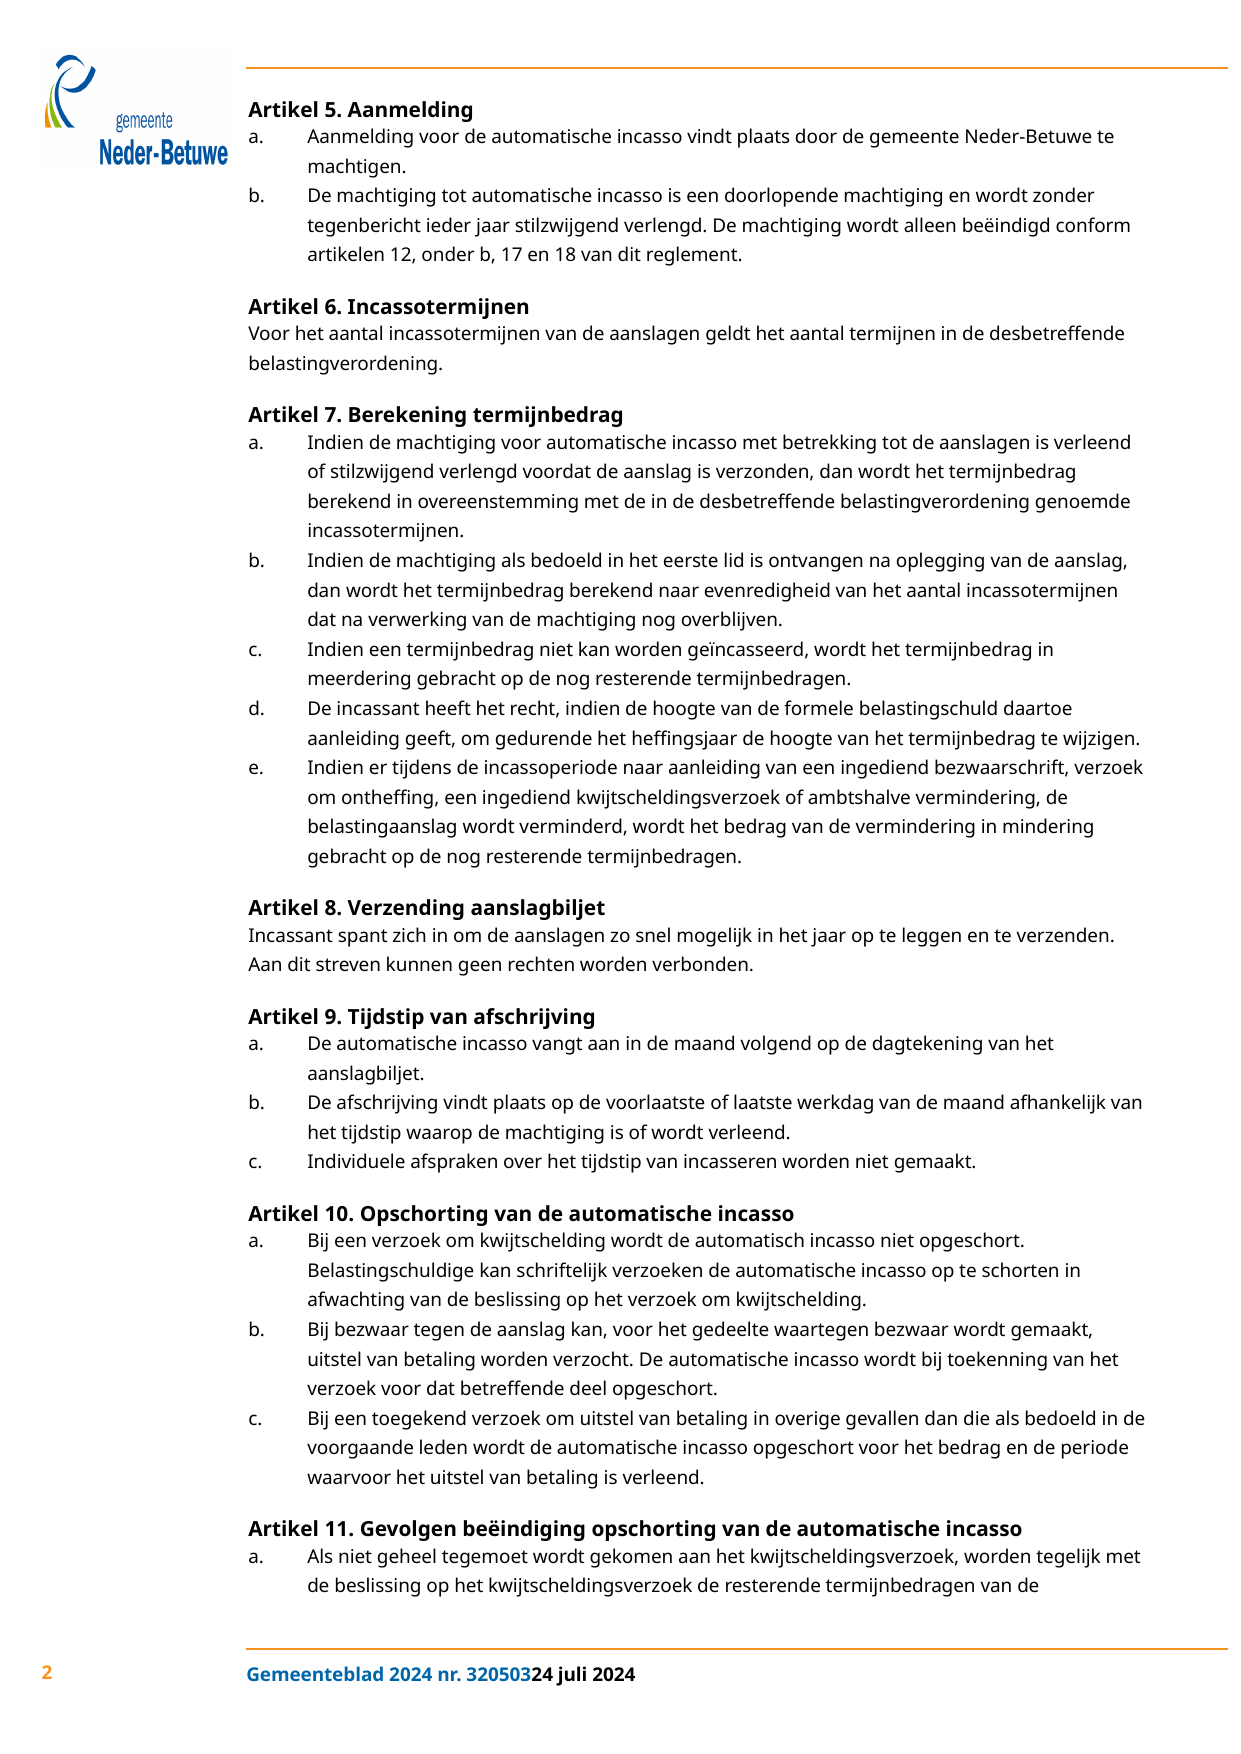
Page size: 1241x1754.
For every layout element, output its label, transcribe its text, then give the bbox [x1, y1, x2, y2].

list De automatische incasso vangt aan in de maand volgend op de dagtekening van het aanslagbiljet. [248, 1030, 1152, 1086]
text Artikel 6. Incassotermijnen [248, 292, 1152, 320]
list Indien een termijnbedrag niet kan worden geïncasseerd, wordt het termijnbedrag in meerdering gebracht op de nog resterende termijnbedragen. [248, 636, 1152, 691]
text Voor het aantal incassotermijnen van de aanslagen geldt het aantal termijnen in de desbetreffende belastingverordening. [248, 320, 1152, 376]
list Indien de machtiging voor automatische incasso met betrekking tot de aanslagen is verleend of stilzwijgend verlengd voordat de aanslag is verzonden, dan wordt het termijnbedrag berekend in overeenstemming met de in de desbetreffende belastingverordening genoemde incassotermijnen. [248, 429, 1152, 543]
picture [41, 47, 231, 172]
text Aan dit streven kunnen geen rechten worden verbonden. [248, 951, 1152, 977]
text Artikel 11. Gevolgen beëindiging opschorting van de automatische incasso [248, 1514, 1152, 1543]
list De incassant heeft het recht, indien de hoogte van de formele belastingschuld daartoe aanleiding geeft, om gedurende het heffingsjaar de hoogte van het termijnbedrag te wijzigen. [248, 695, 1152, 750]
list Bij een verzoek om kwijtschelding wordt de automatisch incasso niet opgeschort. Belastingschuldige kan schriftelijk verzoeken de automatische incasso op te schorten in afwachting van de beslissing op het verzoek om kwijtschelding. [248, 1227, 1152, 1312]
text Artikel 8. Verzending aanslagbiljet [248, 893, 1152, 922]
list Bij een toegekend verzoek om uitstel van betaling in overige gevallen dan die als bedoeld in de voorgaande leden wordt de automatische incasso opgeschort voor het bedrag en de periode waarvoor het uitstel van betaling is verleend. [248, 1405, 1152, 1490]
list Bij bezwaar tegen de aanslag kan, voor het gedeelte waartegen bezwaar wordt gemaakt, uitstel van betaling worden verzocht. De automatische incasso wordt bij toekenning van het verzoek voor dat betreffende deel opgeschort. [248, 1316, 1152, 1401]
text Artikel 5. Aanmelding [248, 95, 1152, 123]
list Individuele afspraken over het tijdstip van incasseren worden niet gemaakt. [248, 1149, 1152, 1174]
list Aanmelding voor de automatische incasso vindt plaats door de gemeente Neder-Betuwe te machtigen. [248, 123, 1152, 178]
list Indien er tijdens de incassoperiode naar aanleiding van een ingediend bezwaarschrift, verzoek om ontheffing, een ingediend kwijtscheldingsverzoek of ambtshalve vermindering, de belastingaanslag wordt verminderd, wordt het bedrag van de vermindering in mindering gebracht op de nog resterende termijnbedragen. [248, 754, 1152, 869]
text Artikel 7. Berekening termijnbedrag [248, 400, 1152, 429]
list Als niet geheel tegemoet wordt gekomen aan het kwijtscheldingsverzoek, worden tegelijk met de beslissing op het kwijtscheldingsverzoek de resterende termijnbedragen van de [248, 1543, 1152, 1598]
list Indien de machtiging als bedoeld in het eerste lid is ontvangen na oplegging van de aanslag, dan wordt het termijnbedrag berekend naar evenredigheid van het aantal incassotermijnen dat na verwerking van de machtiging nog overblijven. [248, 547, 1152, 632]
text Incassant spant zich in om de aanslagen zo snel mogelijk in het jaar op te leggen en te verzenden. [248, 922, 1152, 948]
list De machtiging tot automatische incasso is een doorlopende machtiging en wordt zonder tegenbericht ieder jaar stilzwijgend verlengd. De machtiging wordt alleen beëindigd conform artikelen 12, onder b, 17 en 18 van dit reglement. [248, 182, 1152, 267]
text Artikel 10. Opschorting van de automatische incasso [248, 1199, 1152, 1227]
text Artikel 9. Tijdstip van afschrijving [248, 1002, 1152, 1030]
list De afschrijving vindt plaats op de voorlaatste of laatste werkdag van de maand afhankelijk van het tijdstip waarop de machtiging is of wordt verleend. [248, 1089, 1152, 1145]
